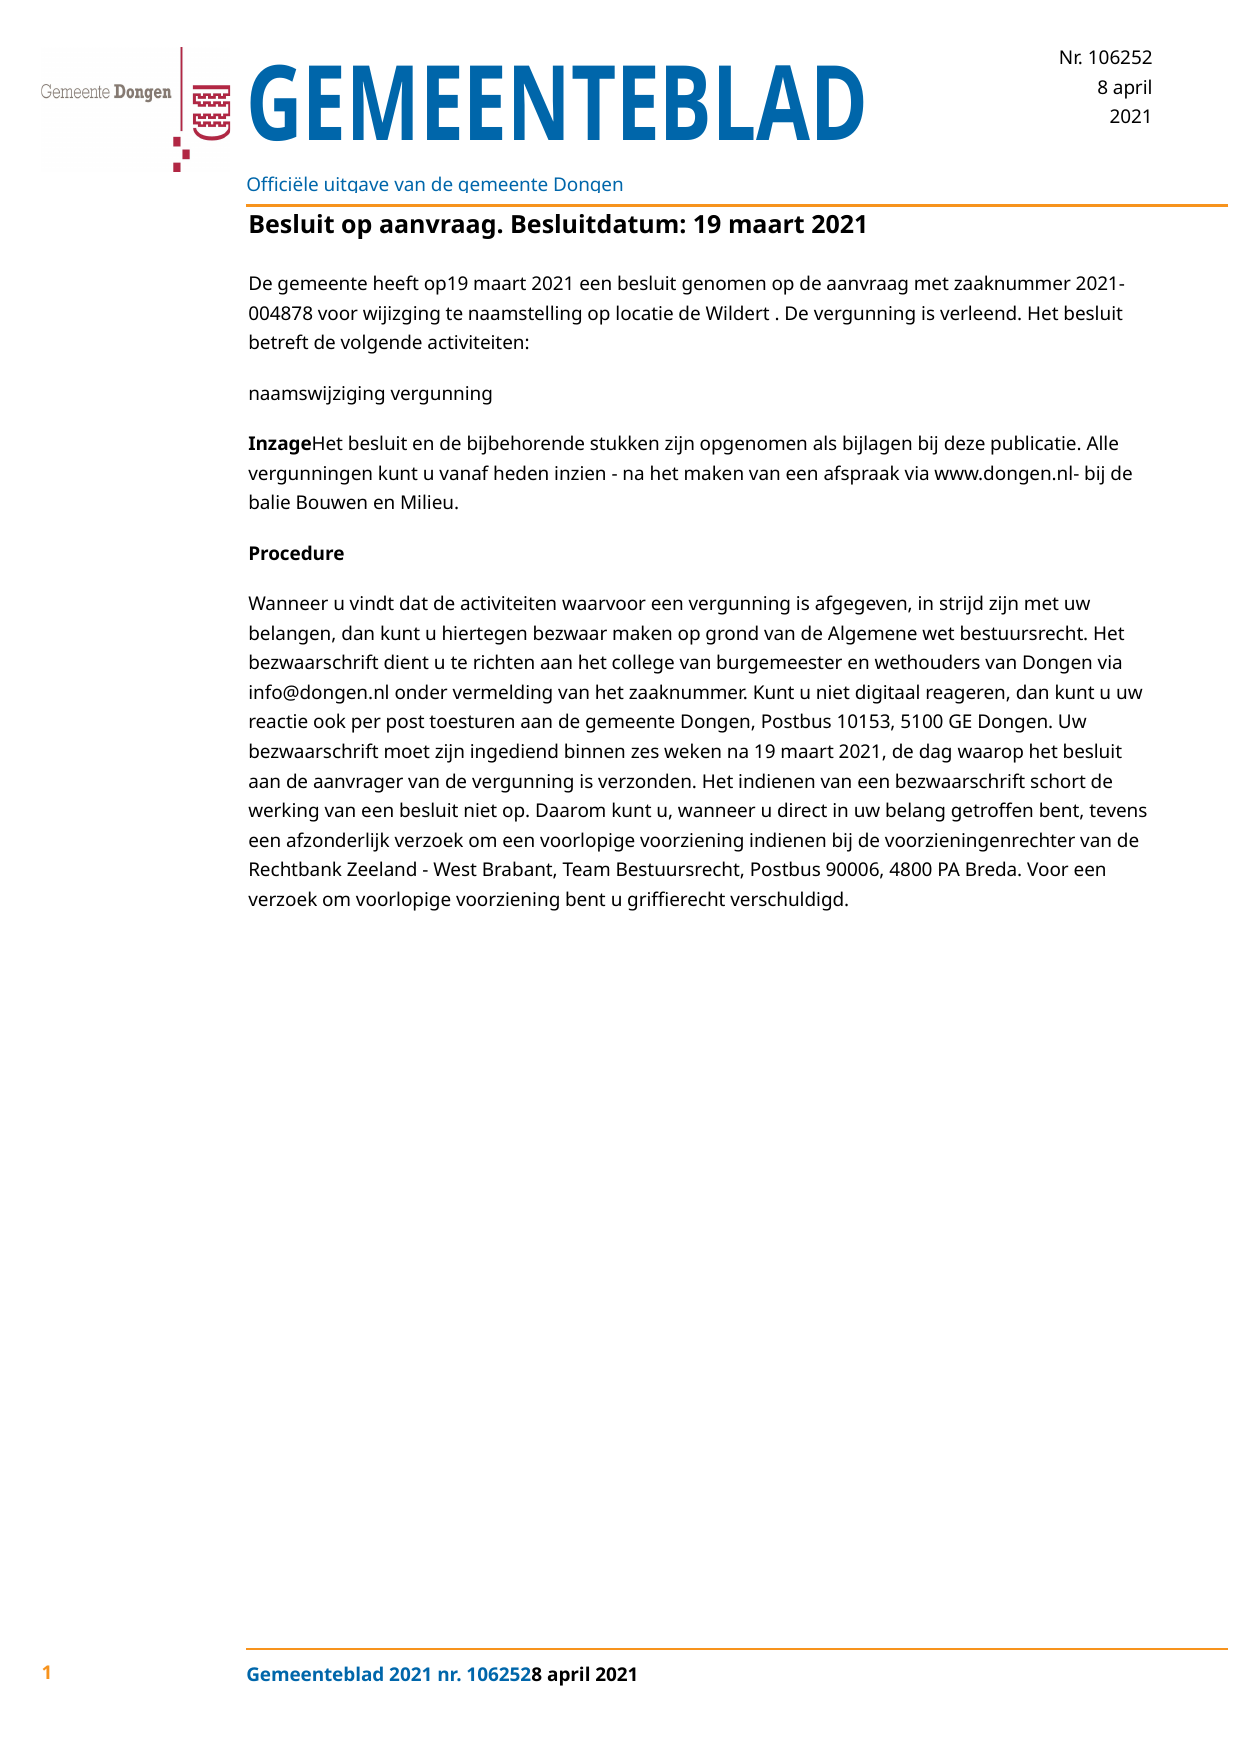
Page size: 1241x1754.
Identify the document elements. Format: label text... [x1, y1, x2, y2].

text De gemeente heeft op19 maart 2021 een besluit genomen op de aanvraag met zaaknummer 2021-004878 voor wijizging te naamstelling op locatie de Wildert . De vergunning is verleend. Het besluit betreft de volgende activiteiten: [248, 270, 1152, 355]
text Procedure [248, 540, 1152, 566]
picture [41, 47, 231, 172]
text InzageHet besluit en de bijbehorende stukken zijn opgenomen als bijlagen bij deze publicatie. Alle vergunningen kunt u vanaf heden inzien - na het maken van een afspraak via www.dongen.nl- bij de balie Bouwen en Milieu. [248, 430, 1152, 515]
text Wanneer u vindt dat de activiteiten waarvoor een vergunning is afgegeven, in strijd zijn met uw belangen, dan kunt u hiertegen bezwaar maken op grond van de Algemene wet bestuursrecht. Het bezwaarschrift dient u te richten aan het college van burgemeester en wethouders van Dongen via info@dongen.nl onder vermelding van het zaaknummer. Kunt u niet digitaal reageren, dan kunt u uw reactie ook per post toesturen aan de gemeente Dongen, Postbus 10153, 5100 GE Dongen. Uw bezwaarschrift moet zijn ingediend binnen zes weken na 19 maart 2021, de dag waarop het besluit aan de aanvrager van de vergunning is verzonden. Het indienen van een bezwaarschrift schort de werking van een besluit niet op. Daarom kunt u, wanneer u direct in uw belang getroffen bent, tevens een afzonderlijk verzoek om een voorlopige voorziening indienen bij de voorzieningenrechter van de Rechtbank Zeeland - West Brabant, Team Bestuursrecht, Postbus 90006, 4800 PA Breda. Voor een verzoek om voorlopige voorziening bent u griffierecht verschuldigd. [248, 590, 1152, 912]
text naamswijziging vergunning [248, 380, 1152, 406]
text Besluit op aanvraag. Besluitdatum: 19 maart 2021 [248, 207, 1152, 241]
